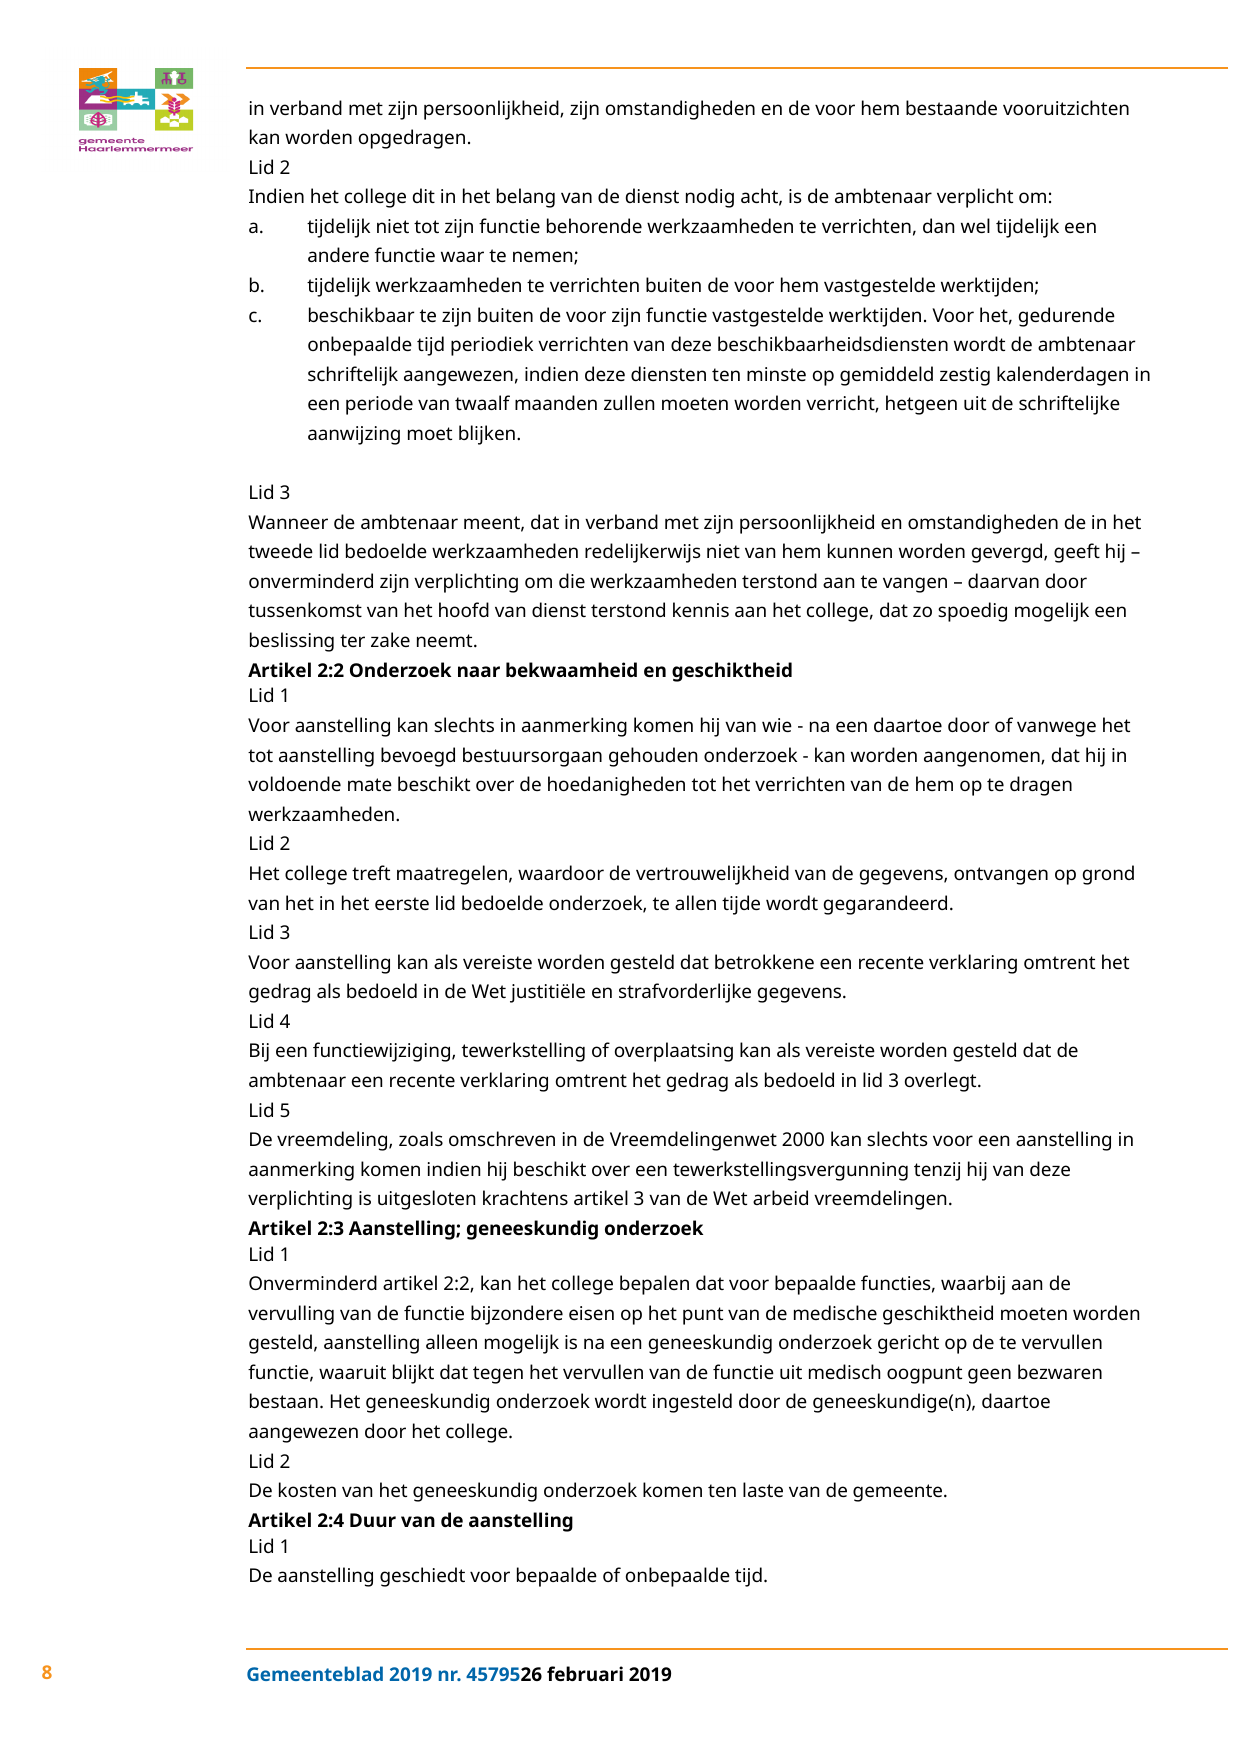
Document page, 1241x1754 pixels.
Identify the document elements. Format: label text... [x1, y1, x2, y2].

text Lid 3 [248, 479, 1152, 505]
text Onverminderd artikel 2:2, kan het college bepalen dat voor bepaalde functies, waarbij aan de vervulling van de functie bijzondere eisen op het punt van de medische geschiktheid moeten worden gesteld, aanstelling alleen mogelijk is na een geneeskundig onderzoek gericht op de te vervullen functie, waaruit blijkt dat tegen het vervullen van de functie uit medisch oogpunt geen bezwaren bestaan. Het geneeskundig onderzoek wordt ingesteld door de geneeskundige(n), daartoe aangewezen door het college. [248, 1270, 1152, 1444]
text Lid 2 [248, 154, 1152, 180]
text Wanneer de ambtenaar meent, dat in verband met zijn persoonlijkheid en omstandigheden de in het tweede lid bedoelde werkzaamheden redelijkerwijs niet van hem kunnen worden gevergd, geeft hij – onverminderd zijn verplichting om die werkzaamheden terstond aan te vangen – daarvan door tussenkomst van het hoofd van dienst terstond kennis aan het college, dat zo spoedig mogelijk een beslissing ter zake neemt. [248, 509, 1152, 653]
text Lid 1 [248, 683, 1152, 708]
text Voor aanstelling kan als vereiste worden gesteld dat betrokkene een recente verklaring omtrent het gedrag als bedoeld in de Wet justitiële en strafvorderlijke gegevens. [248, 949, 1152, 1004]
text Lid 2 [248, 1448, 1152, 1474]
text Voor aanstelling kan slechts in aanmerking komen hij van wie - na een daartoe door of vanwege het tot aanstelling bevoegd bestuursorgaan gehouden onderzoek - kan worden aangenomen, dat hij in voldoende mate beschikt over de hoedanigheden tot het verrichten van de hem op te dragen werkzaamheden. [248, 712, 1152, 827]
text Lid 1 [248, 1241, 1152, 1267]
text De kosten van het geneeskundig onderzoek komen ten laste van de gemeente. [248, 1477, 1152, 1503]
text Artikel 2:2 Onderzoek naar bekwaamheid en geschiktheid [248, 657, 1152, 683]
text Lid 4 [248, 1008, 1152, 1034]
list tijdelijk niet tot zijn functie behorende werkzaamheden te verrichten, dan wel tijdelijk een andere functie waar te nemen; [248, 213, 1152, 268]
text Bij een functiewijziging, tewerkstelling of overplaatsing kan als vereiste worden gesteld dat de ambtenaar een recente verklaring omtrent het gedrag als bedoeld in lid 3 overlegt. [248, 1038, 1152, 1093]
text in verband met zijn persoonlijkheid, zijn omstandigheden en de voor hem bestaande vooruitzichten kan worden opgedragen. [248, 95, 1152, 150]
text Artikel 2:4 Duur van de aanstelling [248, 1507, 1152, 1533]
list tijdelijk werkzaamheden te verrichten buiten de voor hem vastgestelde werktijden; [248, 272, 1152, 298]
text De vreemdeling, zoals omschreven in de Vreemdelingenwet 2000 kan slechts voor een aanstelling in aanmerking komen indien hij beschikt over een tewerkstellingsvergunning tenzij hij van deze verplichting is uitgesloten krachtens artikel 3 van de Wet arbeid vreemdelingen. [248, 1126, 1152, 1211]
text Het college treft maatregelen, waardoor de vertrouwelijkheid van de gegevens, ontvangen op grond van het in het eerste lid bedoelde onderzoek, te allen tijde wordt gegarandeerd. [248, 860, 1152, 915]
list beschikbaar te zijn buiten de voor zijn functie vastgestelde werktijden. Voor het, gedurende onbepaalde tijd periodiek verrichten van deze beschikbaarheidsdiensten wordt de ambtenaar schriftelijk aangewezen, indien deze diensten ten minste op gemiddeld zestig kalenderdagen in een periode van twaalf maanden zullen moeten worden verricht, hetgeen uit de schriftelijke aanwijzing moet blijken. [248, 302, 1152, 446]
text Artikel 2:3 Aanstelling; geneeskundig onderzoek [248, 1215, 1152, 1241]
text De aanstelling geschiedt voor bepaalde of onbepaalde tijd. [248, 1562, 1152, 1588]
text Lid 2 [248, 831, 1152, 856]
text Lid 5 [248, 1097, 1152, 1122]
text Indien het college dit in het belang van de dienst nodig acht, is de ambtenaar verplicht om: [248, 183, 1152, 209]
text Lid 1 [248, 1533, 1152, 1558]
picture [41, 47, 231, 172]
text Lid 3 [248, 919, 1152, 945]
